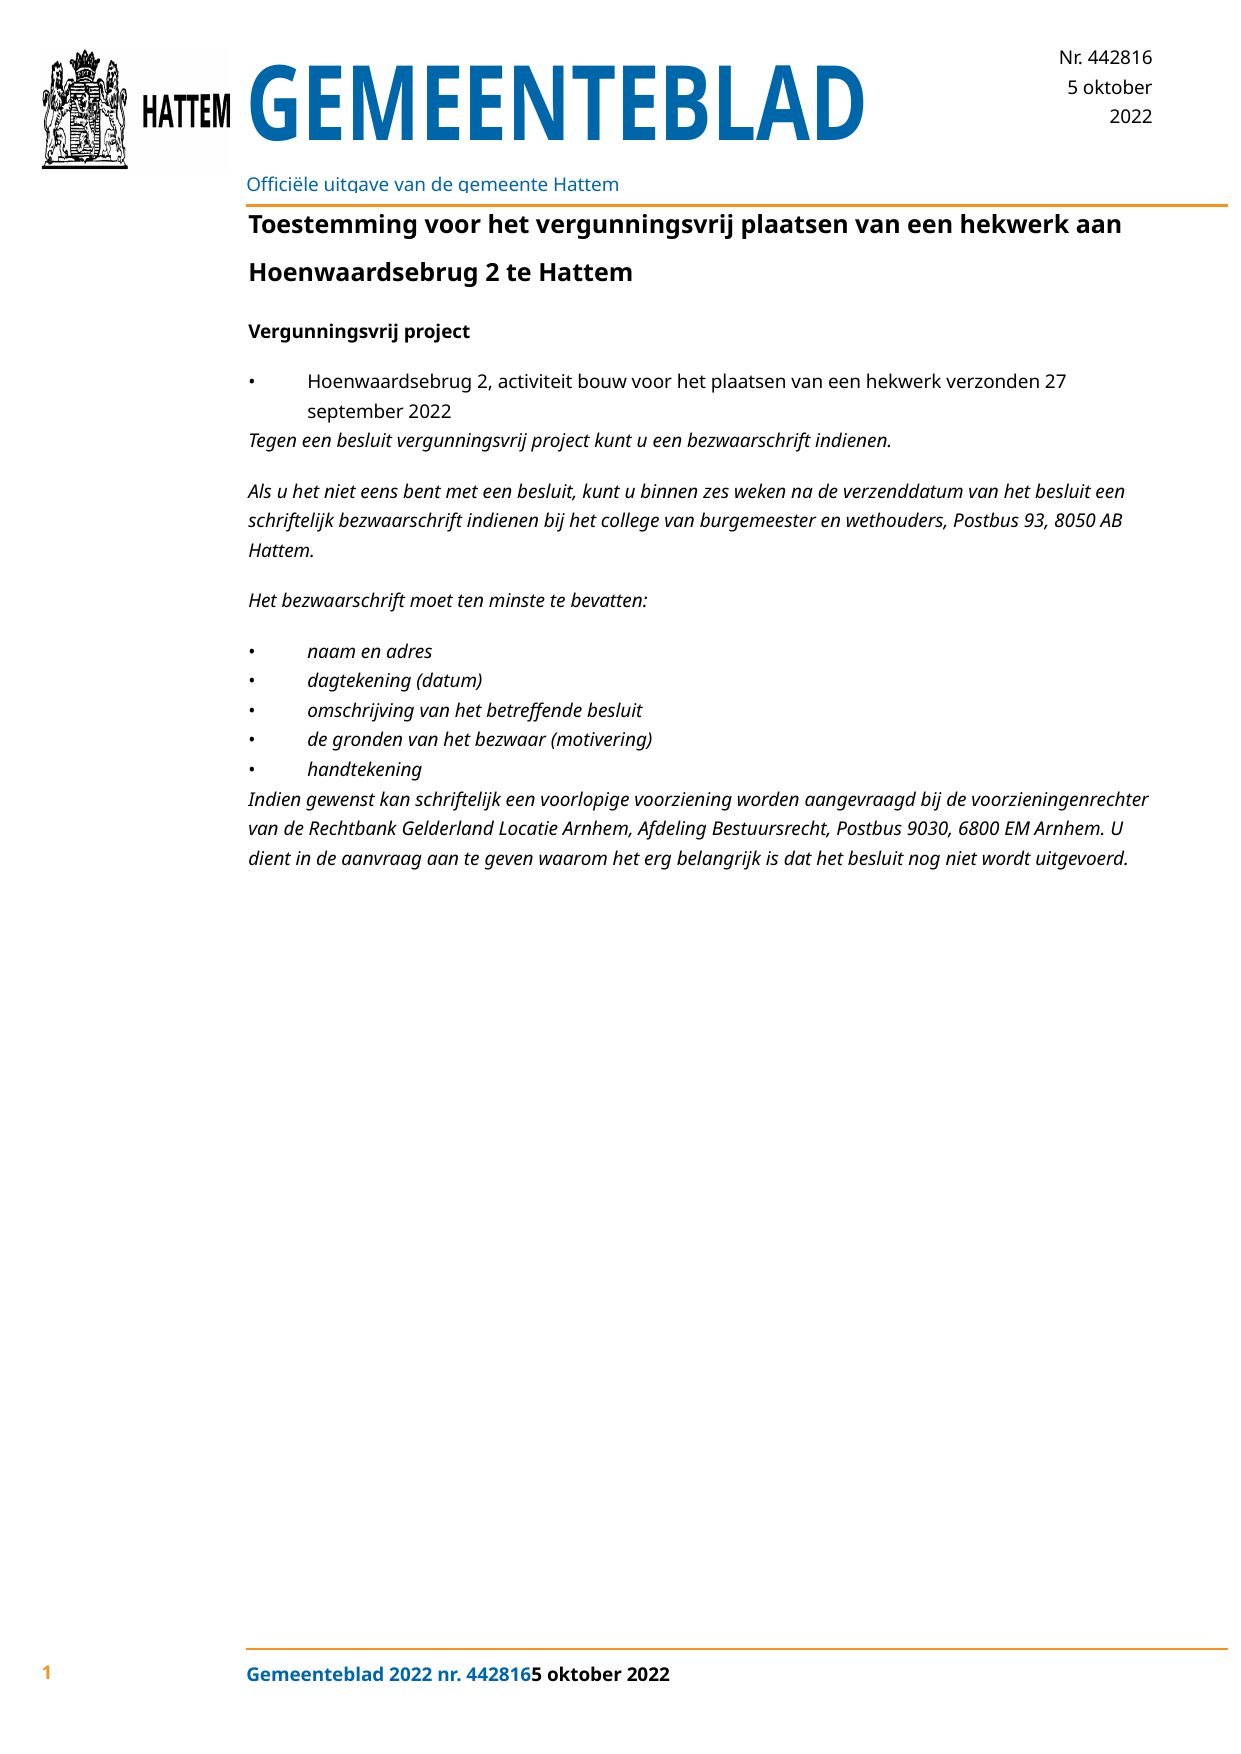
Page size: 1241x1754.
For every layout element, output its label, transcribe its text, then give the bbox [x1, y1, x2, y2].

list handtekening [248, 756, 1152, 782]
picture [41, 47, 231, 172]
text Indien gewenst kan schriftelijk een voorlopige voorziening worden aangevraagd bij de voorzieningenrechter van de Rechtbank Gelderland Locatie Arnhem, Afdeling Bestuursrecht, Postbus 9030, 6800 EM Arnhem. U dient in de aanvraag aan te geven waarom het erg belangrijk is dat het besluit nog niet wordt uitgevoerd. [248, 786, 1152, 871]
text Tegen een besluit vergunningsvrij project kunt u een bezwaarschrift indienen. [248, 427, 1152, 453]
text Toestemming voor het vergunningsvrij plaatsen van een hekwerk aan Hoenwaardsebrug 2 te Hattem [248, 207, 1152, 288]
text Het bezwaarschrift moet ten minste te bevatten: [248, 587, 1152, 613]
text Vergunningsvrij project [248, 318, 1152, 344]
list dagtekening (datum) [248, 667, 1152, 693]
list de gronden van het bezwaar (motivering) [248, 727, 1152, 752]
list naam en adres [248, 638, 1152, 664]
list Hoenwaardsebrug 2, activiteit bouw voor het plaatsen van een hekwerk verzonden 27 september 2022 [248, 368, 1152, 424]
list omschrijving van het betreffende besluit [248, 697, 1152, 723]
text Als u het niet eens bent met een besluit, kunt u binnen zes weken na de verzenddatum van het besluit een schriftelijk bezwaarschrift indienen bij het college van burgemeester en wethouders, Postbus 93, 8050 AB Hattem. [248, 478, 1152, 563]
